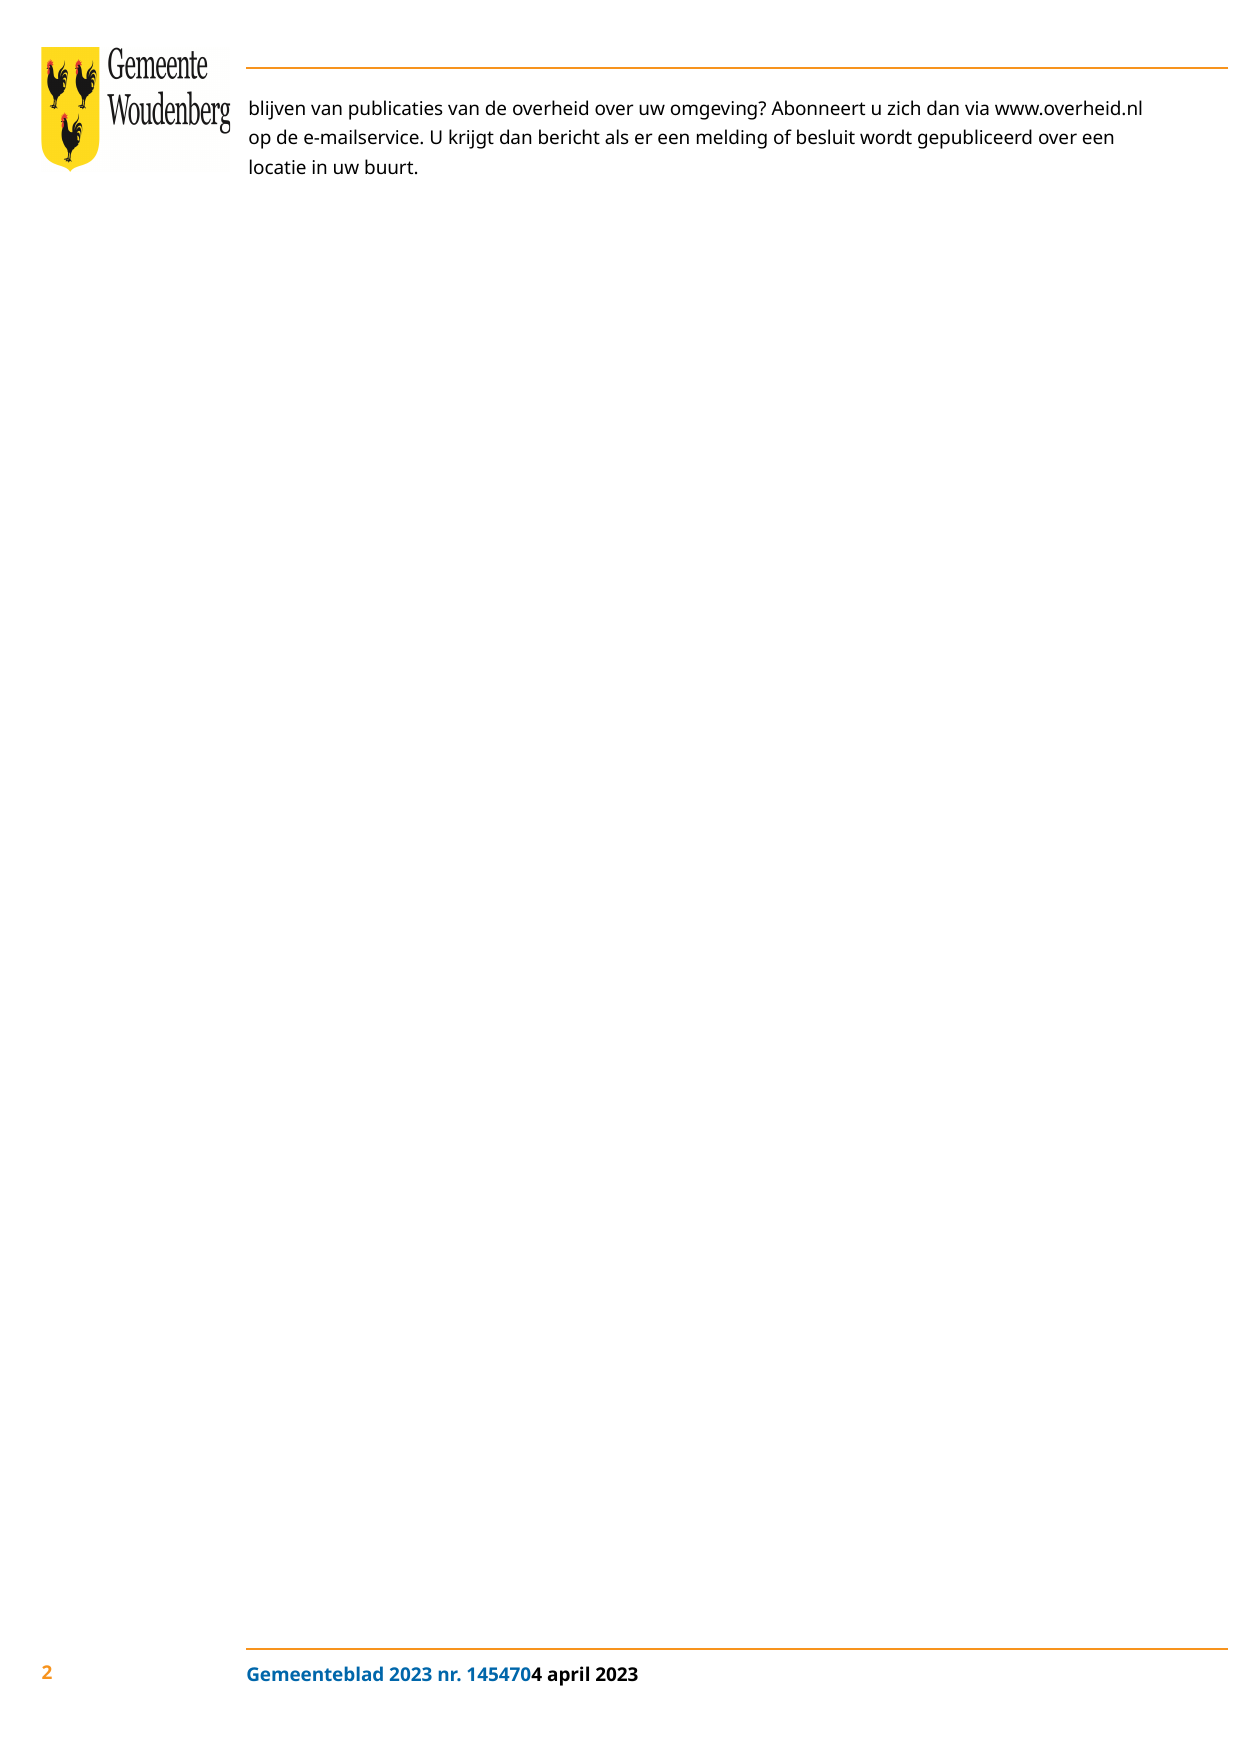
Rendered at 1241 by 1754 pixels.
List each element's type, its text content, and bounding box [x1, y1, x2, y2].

picture [41, 47, 231, 172]
text blijven van publicaties van de overheid over uw omgeving? Abonneert u zich dan via www.overheid.nl op de e-mailservice. U krijgt dan bericht als er een melding of besluit wordt gepubliceerd over een locatie in uw buurt. [248, 95, 1152, 180]
